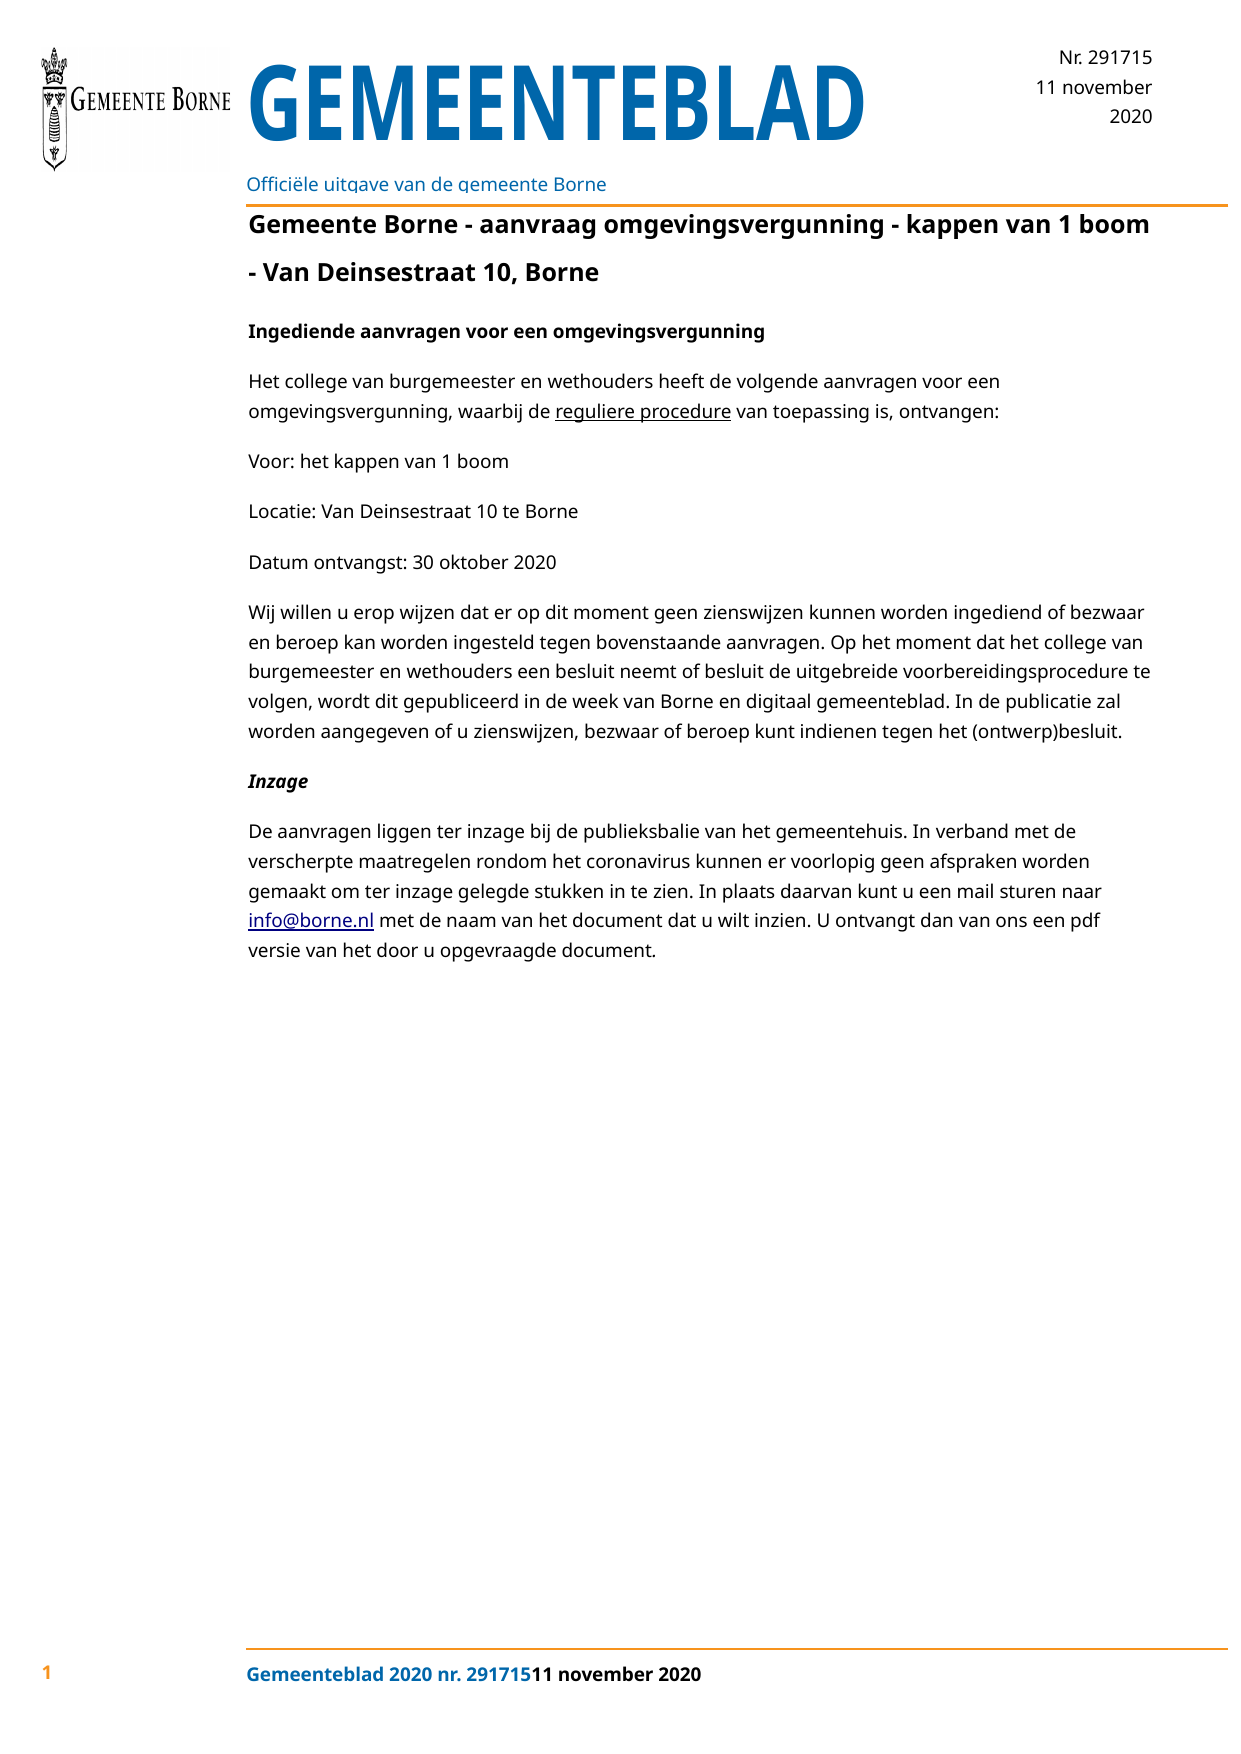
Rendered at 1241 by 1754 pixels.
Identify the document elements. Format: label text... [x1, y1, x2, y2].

text De aanvragen liggen ter inzage bij de publieksbalie van het gemeentehuis. In verband met de verscherpte maatregelen rondom het coronavirus kunnen er voorlopig geen afspraken worden gemaakt om ter inzage gelegde stukken in te zien. In plaats daarvan kunt u een mail sturen naar info@borne.nl met de naam van het document dat u wilt inzien. U ontvangt dan van ons een pdf versie van het door u opgevraagde document. [248, 819, 1152, 963]
text Inzage [248, 768, 1152, 794]
text Gemeente Borne - aanvraag omgevingsvergunning - kappen van 1 boom - Van Deinsestraat 10, Borne [248, 207, 1152, 288]
picture [41, 47, 231, 172]
text Locatie: Van Deinsestraat 10 te Borne [248, 499, 1152, 524]
text Wij willen u erop wijzen dat er op dit moment geen zienswijzen kunnen worden ingediend of bezwaar en beroep kan worden ingesteld tegen bovenstaande aanvragen. Op het moment dat het college van burgemeester en wethouders een besluit neemt of besluit de uitgebreide voorbereidingsprocedure te volgen, wordt dit gepubliceerd in de week van Borne en digitaal gemeenteblad. In de publicatie zal worden aangegeven of u zienswijzen, bezwaar of beroep kunt indienen tegen het (ontwerp)besluit. [248, 599, 1152, 744]
text Voor: het kappen van 1 boom [248, 448, 1152, 474]
text Datum ontvangst: 30 oktober 2020 [248, 549, 1152, 575]
text Het college van burgemeester en wethouders heeft de volgende aanvragen voor een omgevingsvergunning, waarbij de reguliere procedure van toepassing is, ontvangen: [248, 368, 1152, 424]
text Ingediende aanvragen voor een omgevingsvergunning [248, 318, 1152, 344]
